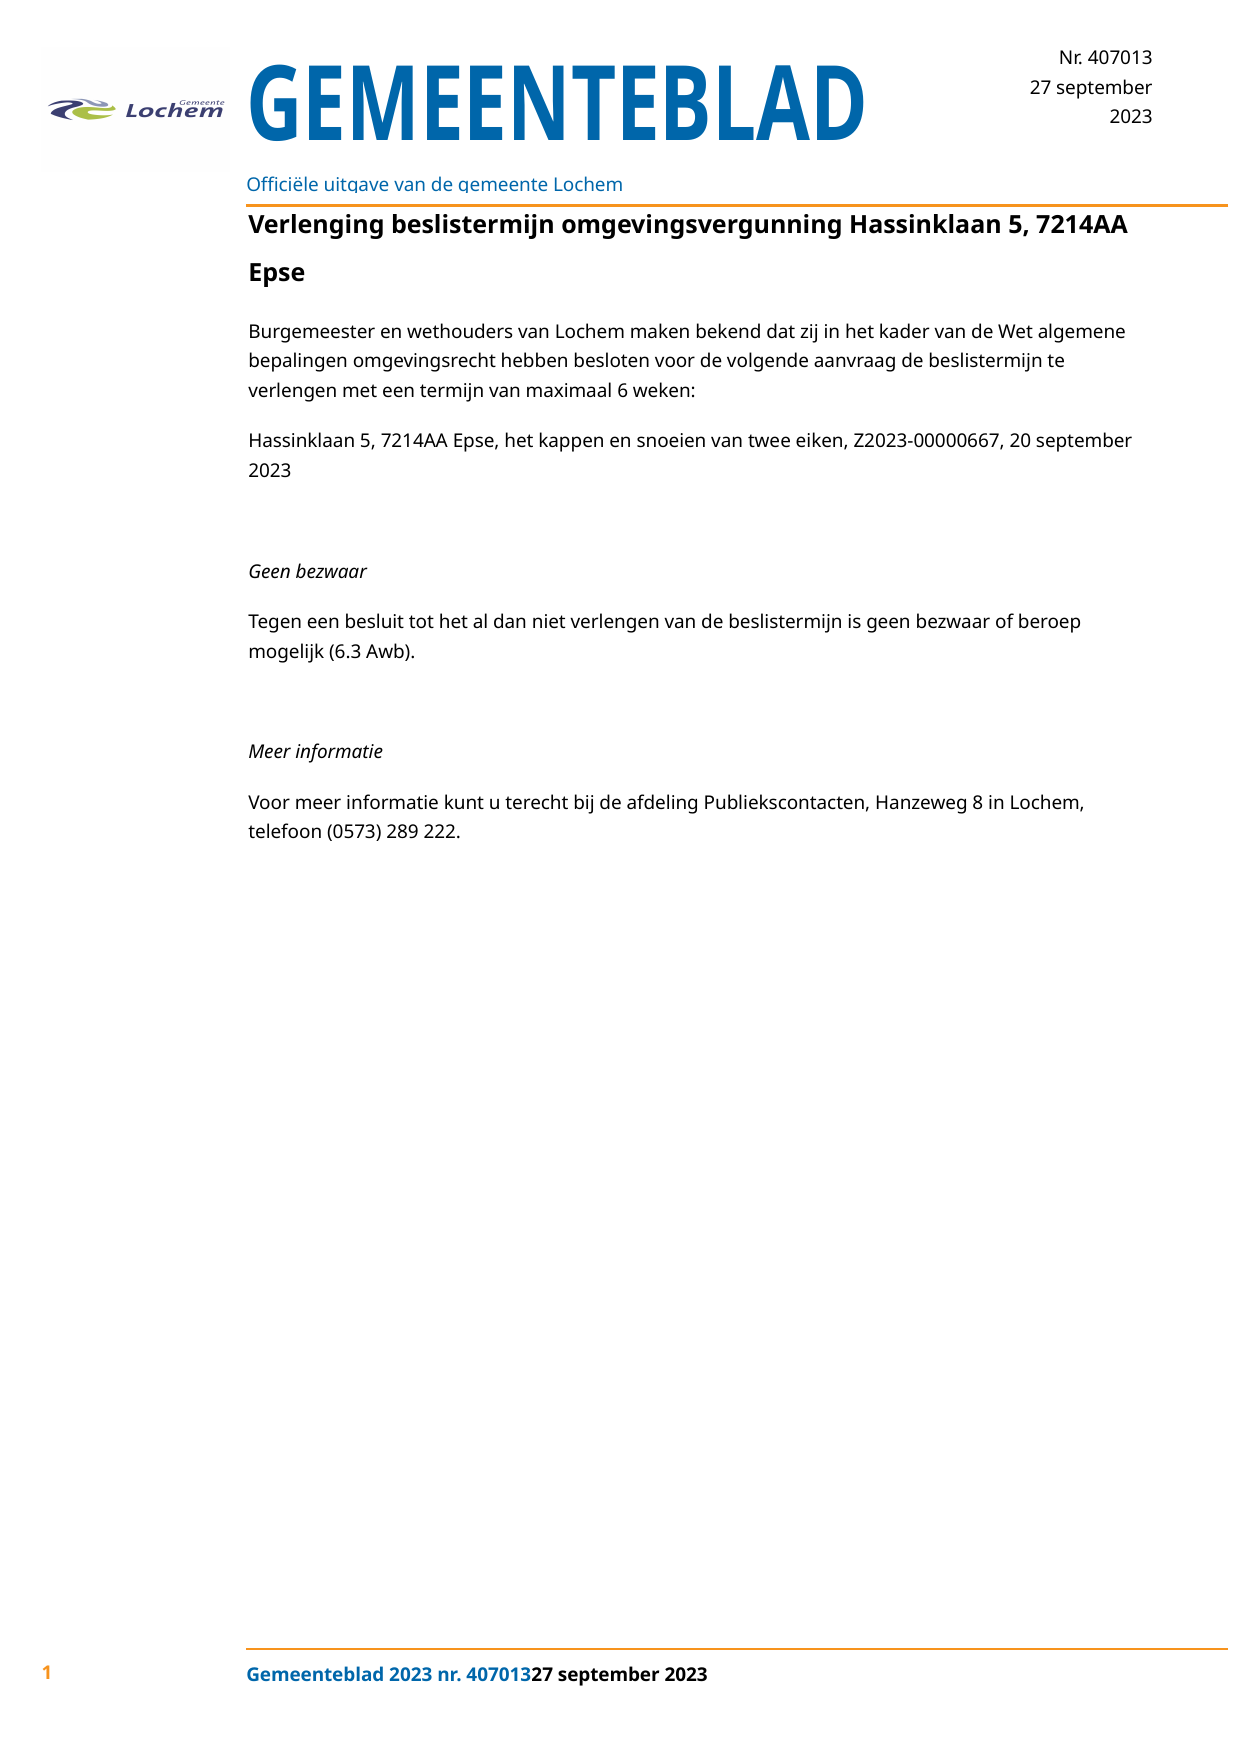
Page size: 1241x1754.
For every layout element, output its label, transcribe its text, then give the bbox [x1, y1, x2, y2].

text Burgemeester en wethouders van Lochem maken bekend dat zij in het kader van de Wet algemene bepalingen omgevingsrecht hebben besloten voor de volgende aanvraag de beslistermijn te verlengen met een termijn van maximaal 6 weken: [248, 318, 1152, 403]
text Verlenging beslistermijn omgevingsvergunning Hassinklaan 5, 7214AA Epse [248, 207, 1152, 288]
text Hassinklaan 5, 7214AA Epse, het kappen en snoeien van twee eiken, Z2023-00000667, 20 september 2023 [248, 427, 1152, 483]
text Voor meer informatie kunt u terecht bij de afdeling Publiekscontacten, Hanzeweg 8 in Lochem, telefoon (0573) 289 222. [248, 789, 1152, 844]
text Meer informatie [248, 739, 1152, 764]
text Tegen een besluit tot het al dan niet verlengen van de beslistermijn is geen bezwaar of beroep mogelijk (6.3 Awb). [248, 608, 1152, 664]
picture [41, 47, 231, 172]
text Geen bezwaar [248, 558, 1152, 584]
